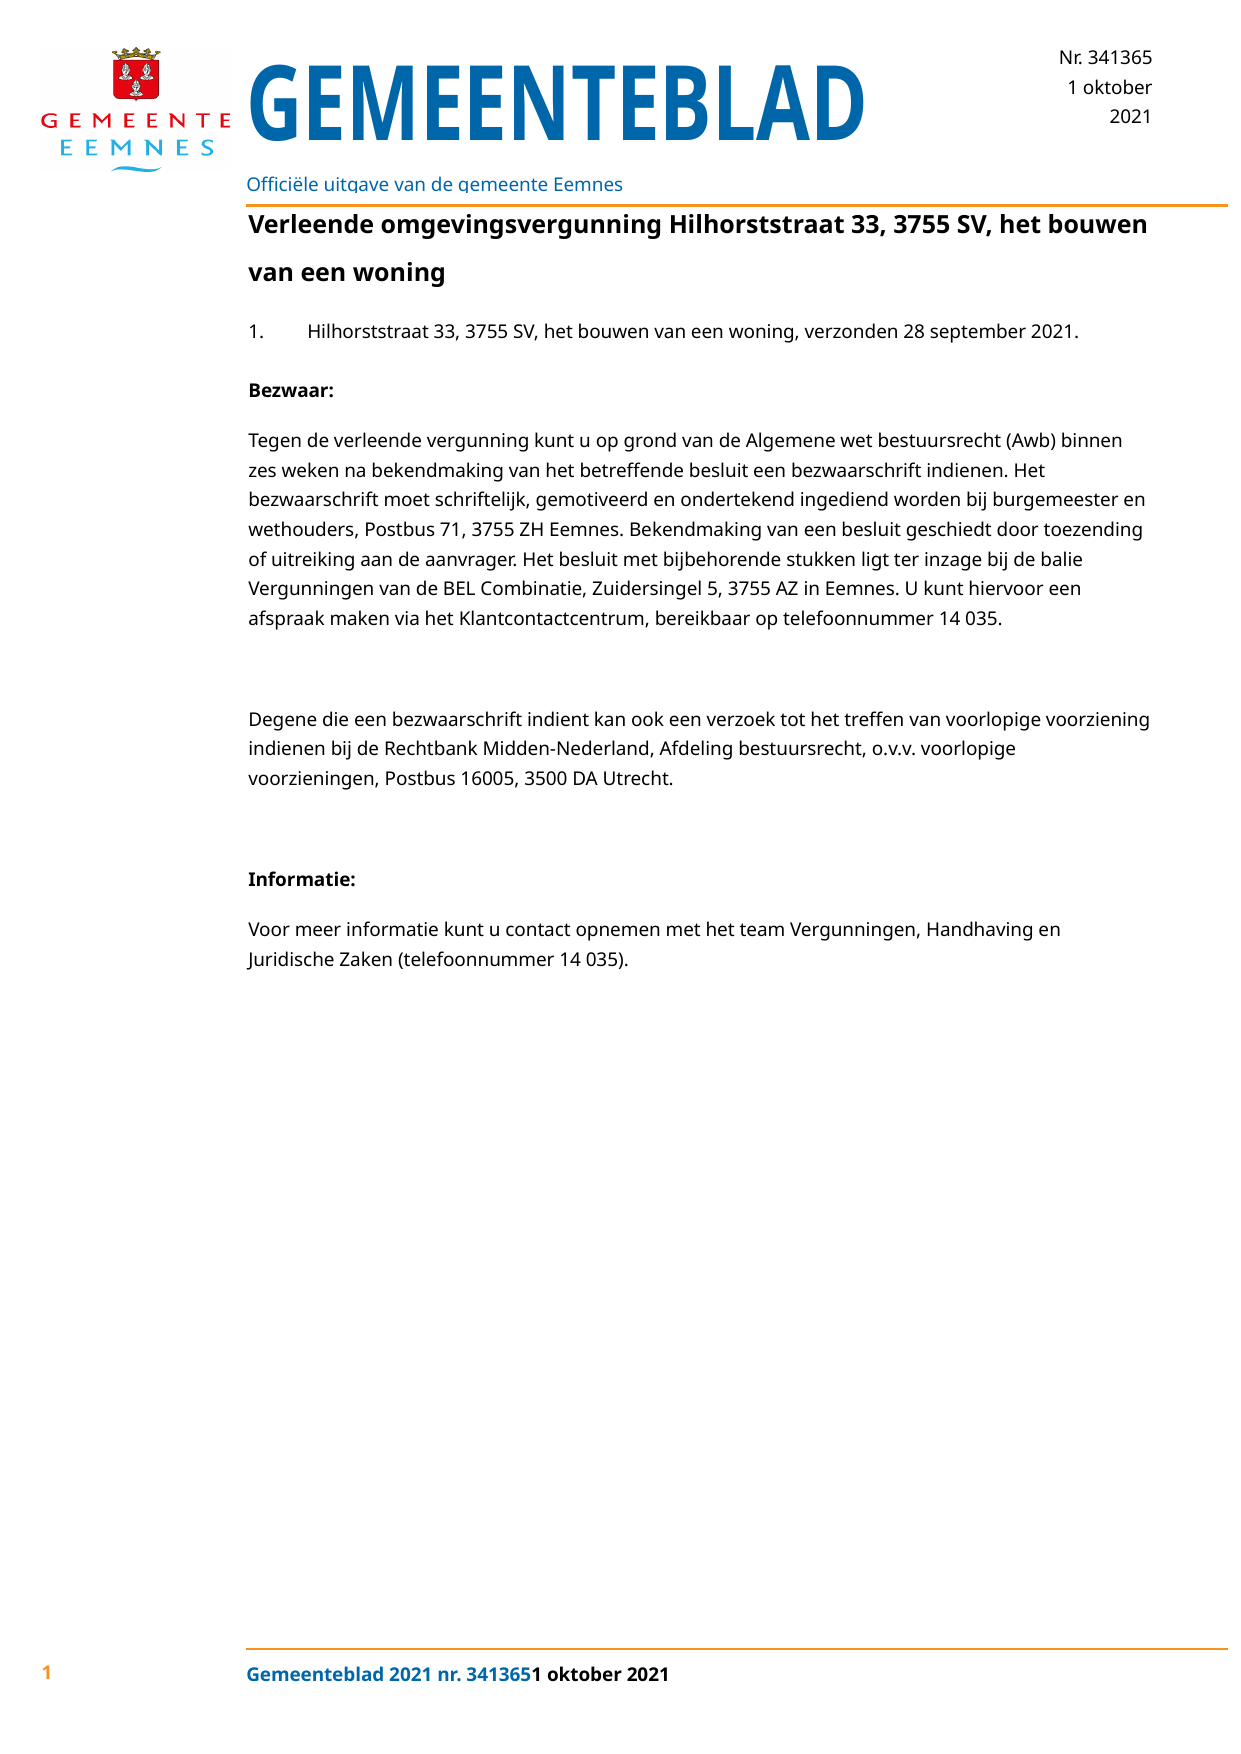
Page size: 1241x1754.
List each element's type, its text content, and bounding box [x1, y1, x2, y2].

text Tegen de verleende vergunning kunt u op grond van de Algemene wet bestuursrecht (Awb) binnen zes weken na bekendmaking van het betreffende besluit een bezwaarschrift indienen. Het bezwaarschrift moet schriftelijk, gemotiveerd en ondertekend ingediend worden bij burgemeester en wethouders, Postbus 71, 3755 ZH Eemnes. Bekendmaking van een besluit geschiedt door toezending of uitreiking aan de aanvrager. Het besluit met bijbehorende stukken ligt ter inzage bij de balie Vergunningen van de BEL Combinatie, Zuidersingel 5, 3755 AZ in Eemnes. U kunt hiervoor een afspraak maken via het Klantcontactcentrum, bereikbaar op telefoonnummer 14 035. [248, 427, 1152, 631]
text Voor meer informatie kunt u contact opnemen met het team Vergunningen, Handhaving en Juridische Zaken (telefoonnummer 14 035). [248, 916, 1152, 972]
text Verleende omgevingsvergunning Hilhorststraat 33, 3755 SV, het bouwen van een woning [248, 207, 1152, 288]
text Degene die een bezwaarschrift indient kan ook een verzoek tot het treffen van voorlopige voorziening indienen bij de Rechtbank Midden-Nederland, Afdeling bestuursrecht, o.v.v. voorlopige voorzieningen, Postbus 16005, 3500 DA Utrecht. [248, 706, 1152, 791]
text Informatie: [248, 866, 1152, 892]
list Hilhorststraat 33, 3755 SV, het bouwen van een woning, verzonden 28 september 2021. [248, 318, 1152, 344]
picture [41, 47, 231, 172]
text Bezwaar: [248, 377, 1152, 403]
